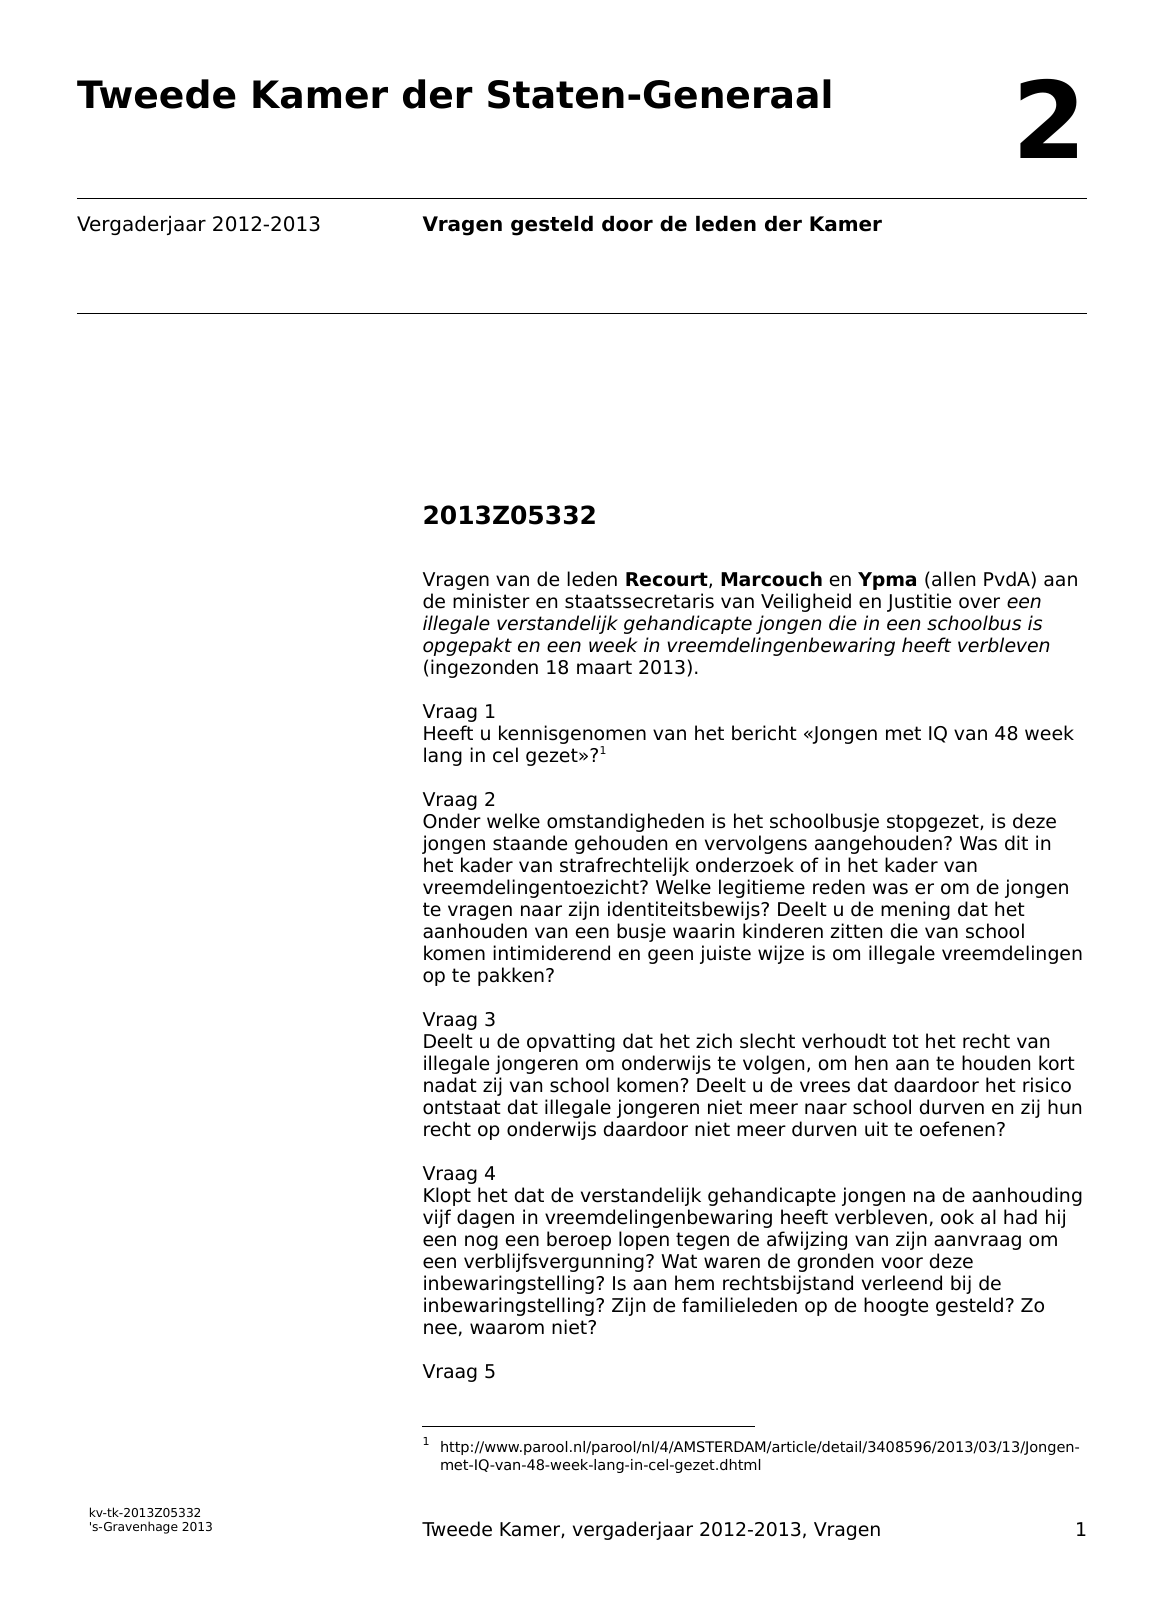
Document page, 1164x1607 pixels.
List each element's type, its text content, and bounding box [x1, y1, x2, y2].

text 2013Z05332 [422, 501, 1087, 531]
text Deelt u de opvatting dat het zich slecht verhoudt tot het recht van illegale jongeren om onderwijs te volgen, om hen aan te houden kort nadat zij van school komen? Deelt u de vrees dat daardoor het risico ontstaat dat illegale jongeren niet meer naar school durven en zij hun recht op onderwijs daardoor niet meer durven uit te oefenen? [422, 1031, 1087, 1141]
text Heeft u kennisgenomen van het bericht «Jongen met IQ van 48 week lang in cel gezet»? [422, 723, 1087, 767]
text Vragen van de leden Recourt, Marcouch en Ypma (allen PvdA) aan de minister en staatssecretaris van Veiligheid en Justitie over een illegale verstandelijk gehandicapte jongen die in een schoolbus is opgepakt en een week in vreemdelingenbewaring heeft verbleven (ingezonden 18 maart 2013). [422, 569, 1087, 679]
text 's-Gravenhage 2013 [88, 1520, 323, 1534]
table_cell Vergaderjaar 2012-2013 [77, 199, 422, 313]
table_cell Vragen gesteld door de leden der Kamer [422, 199, 1087, 313]
text kv-tk-2013Z05332 [88, 1506, 323, 1520]
text Klopt het dat de verstandelijk gehandicapte jongen na de aanhouding vijf dagen in vreemdelingenbewaring heeft verbleven, ook al had hij een nog een beroep lopen tegen de afwijzing van zijn aanvraag om een verblijfsvergunning? Wat waren de gronden voor deze inbewaringstelling? Is aan hem rechtsbijstand verleend bij de inbewaringstelling? Zijn de familieleden op de hoogte gesteld? Zo nee, waarom niet? [422, 1185, 1087, 1339]
text Vraag 5 [422, 1361, 1087, 1383]
text Vraag 3 [422, 1009, 1087, 1031]
text http://www.parool.nl/parool/nl/4/AMSTERDAM/article/detail/3408596/2013/03/13/Jongen-met-IQ-van-48-week-lang-in-cel-gezet.dhtml [422, 1435, 1087, 1474]
text Vraag 2 [422, 789, 1087, 811]
table_header 2 [886, 59, 1087, 198]
text Vraag 1 [422, 701, 1087, 723]
table_header Tweede Kamer der Staten-Generaal [77, 59, 886, 198]
text Onder welke omstandigheden is het schoolbusje stopgezet, is deze jongen staande gehouden en vervolgens aangehouden? Was dit in het kader van strafrechtelijk onderzoek of in het kader van vreemdelingentoezicht? Welke legitieme reden was er om de jongen te vragen naar zijn identiteitsbewijs? Deelt u de mening dat het aanhouden van een busje waarin kinderen zitten die van school komen intimiderend en geen juiste wijze is om illegale vreemdelingen op te pakken? [422, 811, 1087, 987]
text Vraag 4 [422, 1163, 1087, 1185]
